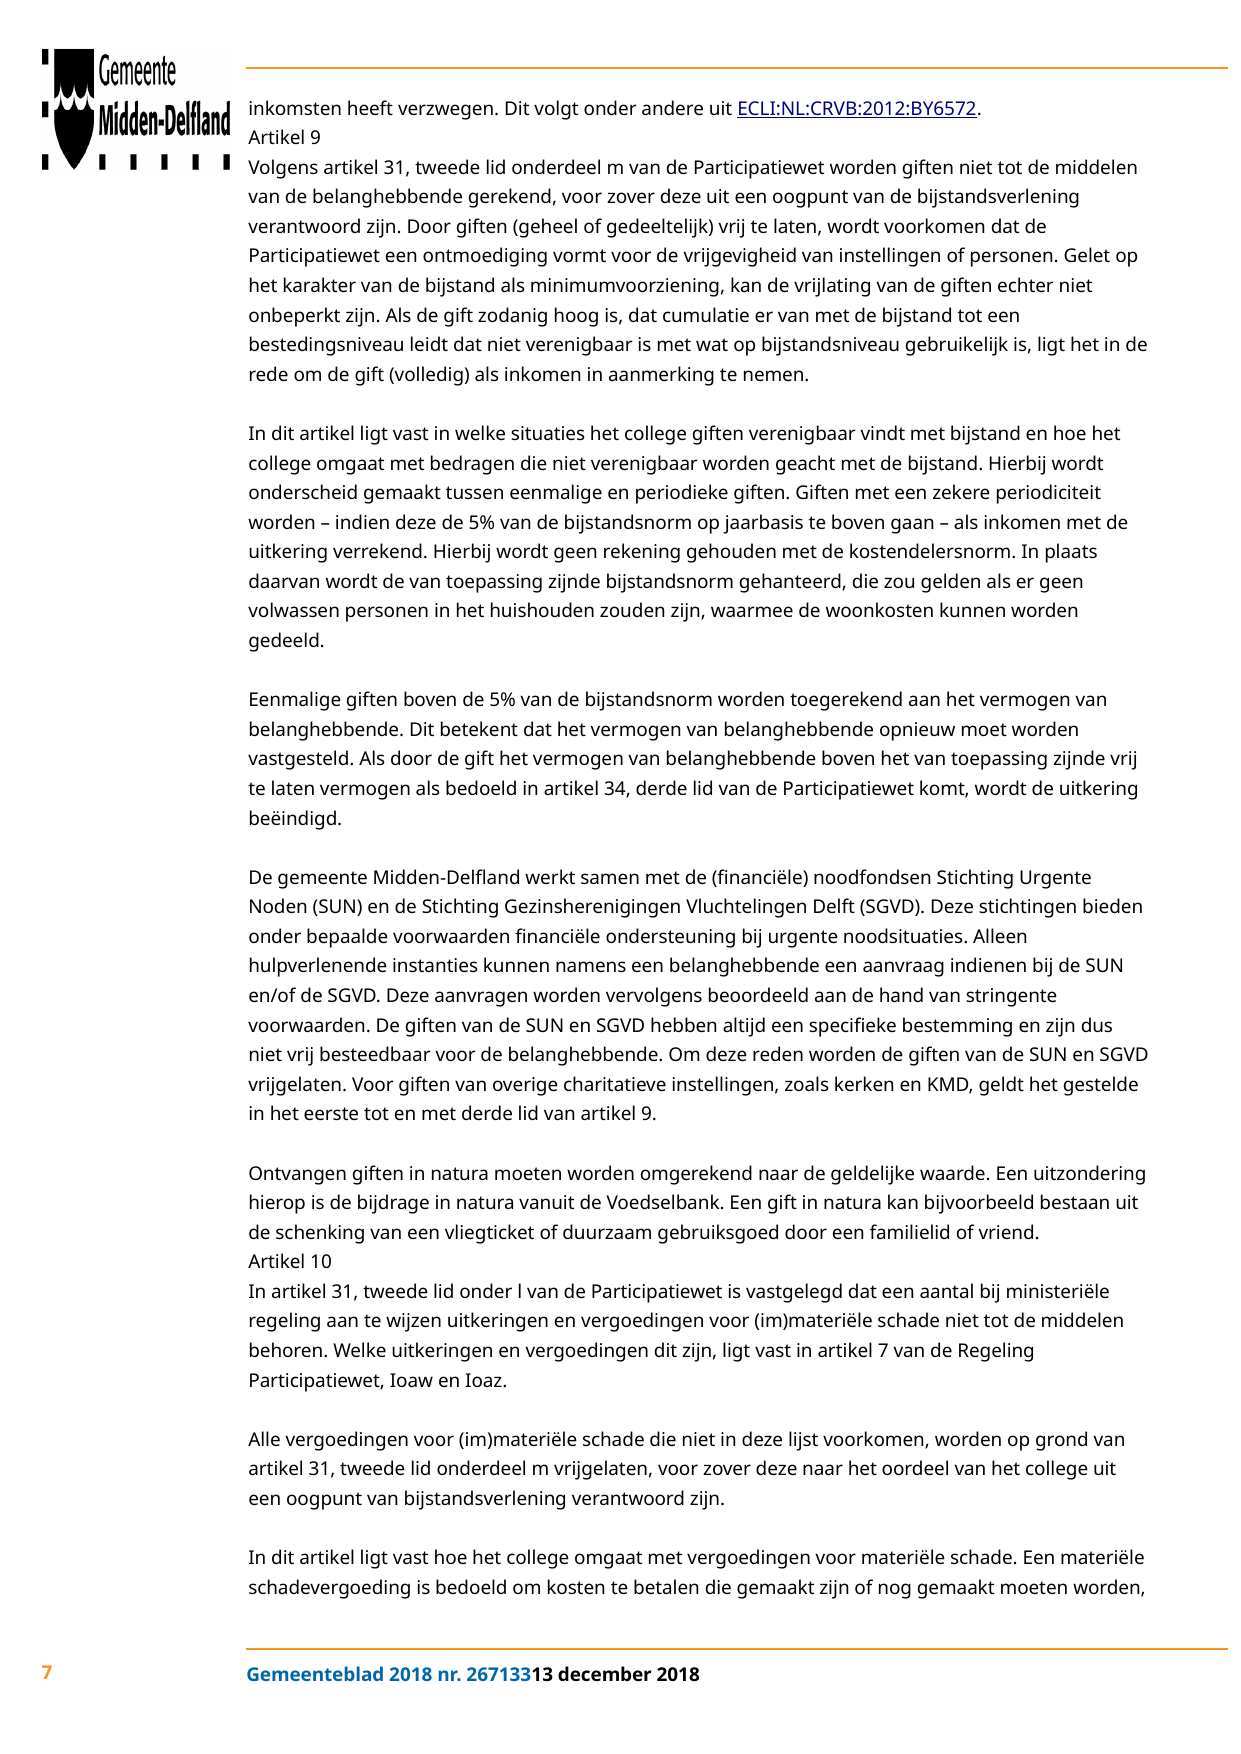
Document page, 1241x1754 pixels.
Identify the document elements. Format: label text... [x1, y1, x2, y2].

text In dit artikel ligt vast in welke situaties het college giften verenigbaar vindt met bijstand en hoe het college omgaat met bedragen die niet verenigbaar worden geacht met de bijstand. Hierbij wordt onderscheid gemaakt tussen eenmalige en periodieke giften. Giften met een zekere periodiciteit worden – indien deze de 5% van de bijstandsnorm op jaarbasis te boven gaan – als inkomen met de uitkering verrekend. Hierbij wordt geen rekening gehouden met de kostendelersnorm. In plaats daarvan wordt de van toepassing zijnde bijstandsnorm gehanteerd, die zou gelden als er geen volwassen personen in het huishouden zouden zijn, waarmee de woonkosten kunnen worden gedeeld. [248, 420, 1152, 653]
text In dit artikel ligt vast hoe het college omgaat met vergoedingen voor materiële schade. Een materiële schadevergoeding is bedoeld om kosten te betalen die gemaakt zijn of nog gemaakt moeten worden, [248, 1544, 1152, 1600]
text De gemeente Midden-Delfland werkt samen met de (financiële) noodfondsen Stichting Urgente Noden (SUN) en de Stichting Gezinsherenigingen Vluchtelingen Delft (SGVD). Deze stichtingen bieden onder bepaalde voorwaarden financiële ondersteuning bij urgente noodsituaties. Alleen hulpverlenende instanties kunnen namens een belanghebbende een aanvraag indienen bij de SUN en/of de SGVD. Deze aanvragen worden vervolgens beoordeeld aan de hand van stringente voorwaarden. De giften van de SUN en SGVD hebben altijd een specifieke bestemming en zijn dus niet vrij besteedbaar voor de belanghebbende. Om deze reden worden de giften van de SUN en SGVD vrijgelaten. Voor giften van overige charitatieve instellingen, zoals kerken en KMD, geldt het gestelde in het eerste tot en met derde lid van artikel 9. [248, 864, 1152, 1126]
text In artikel 31, tweede lid onder l van de Participatiewet is vastgelegd dat een aantal bij ministeriële regeling aan te wijzen uitkeringen en vergoedingen voor (im)materiële schade niet tot de middelen behoren. Welke uitkeringen en vergoedingen dit zijn, ligt vast in artikel 7 van de Regeling Participatiewet, Ioaw en Ioaz. [248, 1278, 1152, 1393]
text Eenmalige giften boven de 5% van de bijstandsnorm worden toegerekend aan het vermogen van belanghebbende. Dit betekent dat het vermogen van belanghebbende opnieuw moet worden vastgesteld. Als door de gift het vermogen van belanghebbende boven het van toepassing zijnde vrij te laten vermogen als bedoeld in artikel 34, derde lid van de Participatiewet komt, wordt de uitkering beëindigd. [248, 686, 1152, 831]
text Alle vergoedingen voor (im)materiële schade die niet in deze lijst voorkomen, worden op grond van artikel 31, tweede lid onderdeel m vrijgelaten, voor zover deze naar het oordeel van het college uit een oogpunt van bijstandsverlening verantwoord zijn. [248, 1426, 1152, 1511]
text Artikel 10 [248, 1248, 1152, 1274]
text Artikel 9 [248, 124, 1152, 150]
text inkomsten heeft verzwegen. Dit volgt onder andere uit ECLI:NL:CRVB:2012:BY6572. [248, 95, 1152, 121]
text Ontvangen giften in natura moeten worden omgerekend naar de geldelijke waarde. Een uitzondering hierop is de bijdrage in natura vanuit de Voedselbank. Een gift in natura kan bijvoorbeeld bestaan uit de schenking van een vliegticket of duurzaam gebruiksgoed door een familielid of vriend. [248, 1160, 1152, 1245]
picture [41, 47, 231, 172]
text Volgens artikel 31, tweede lid onderdeel m van de Participatiewet worden giften niet tot de middelen van de belanghebbende gerekend, voor zover deze uit een oogpunt van de bijstandsverlening verantwoord zijn. Door giften (geheel of gedeeltelijk) vrij te laten, wordt voorkomen dat de Participatiewet een ontmoediging vormt voor de vrijgevigheid van instellingen of personen. Gelet op het karakter van de bijstand als minimumvoorziening, kan de vrijlating van de giften echter niet onbeperkt zijn. Als de gift zodanig hoog is, dat cumulatie er van met de bijstand tot een bestedingsniveau leidt dat niet verenigbaar is met wat op bijstandsniveau gebruikelijk is, ligt het in de rede om de gift (volledig) als inkomen in aanmerking te nemen. [248, 154, 1152, 387]
